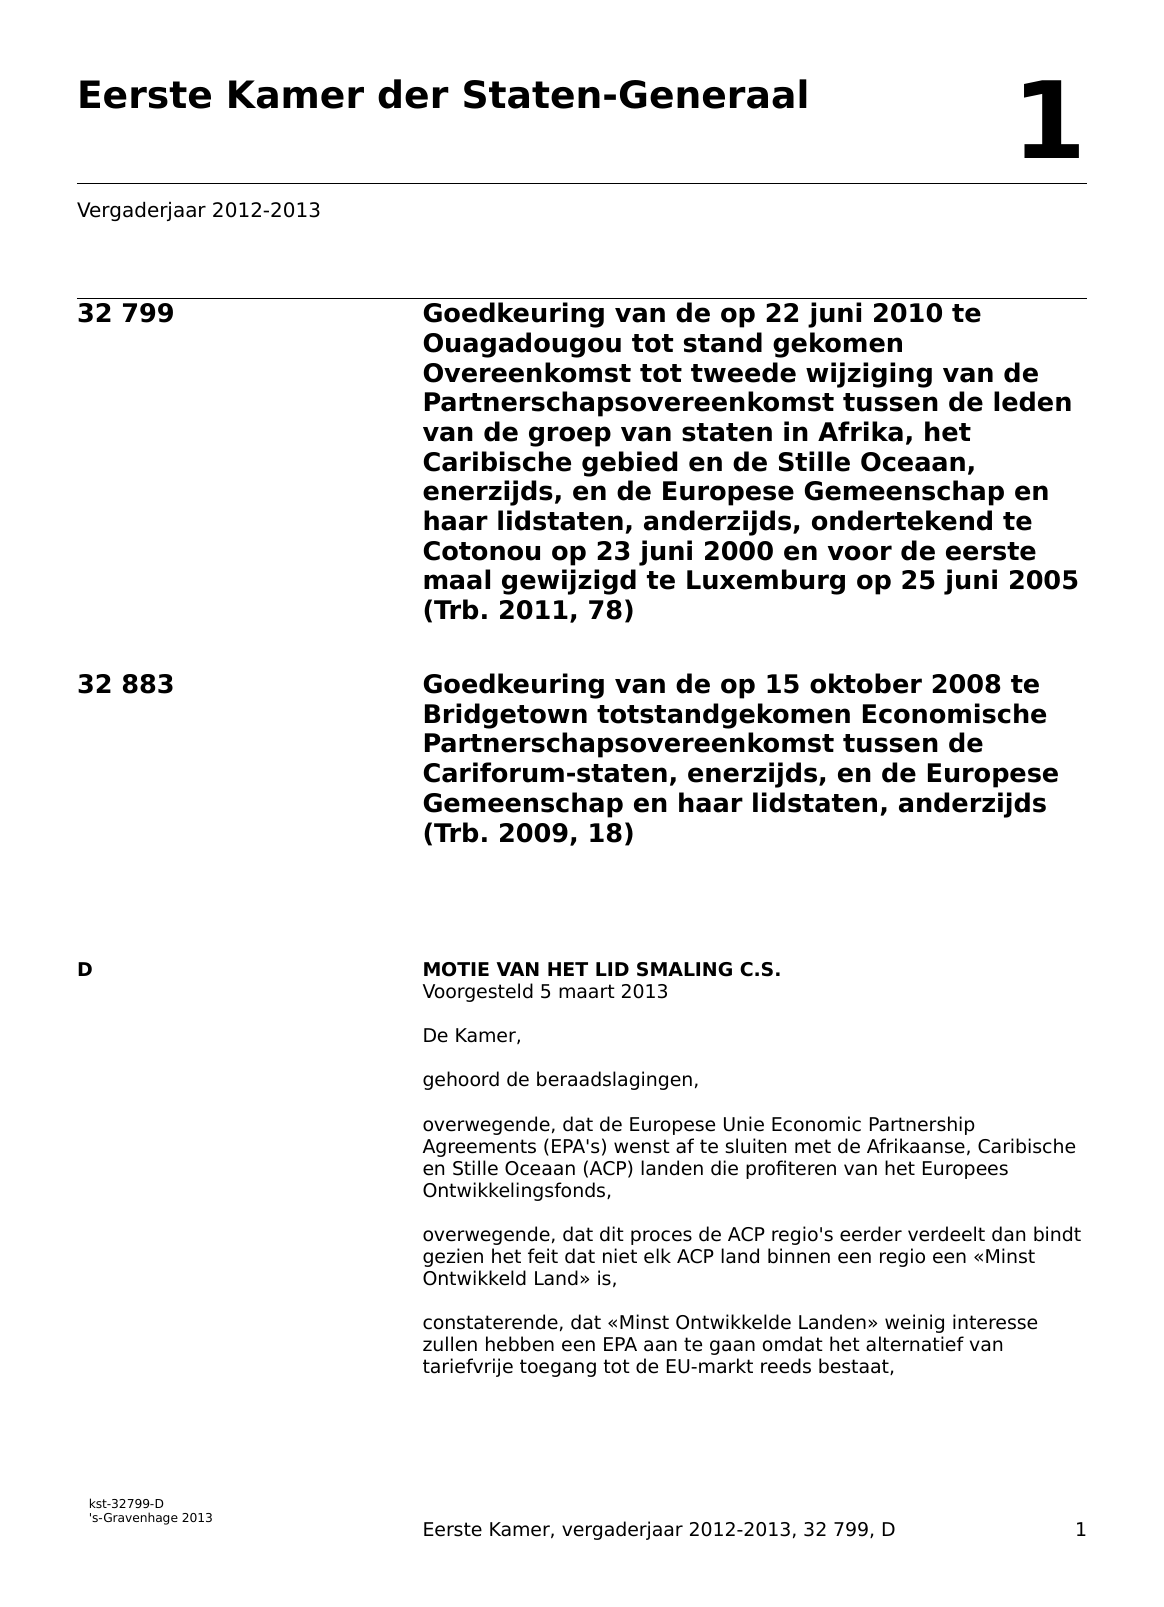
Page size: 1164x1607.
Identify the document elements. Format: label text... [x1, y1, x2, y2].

text kst-32799-D [88, 1497, 323, 1511]
text Voorgesteld 5 maart 2013 [422, 981, 1087, 1003]
table_header 1 [886, 59, 1087, 183]
subtitle 32 799 Goedkeuring van de op 22 juni 2010 te Ouagadougou tot stand gekomen Overeenkomst tot tweede wijziging van de Partnerschapsovereenkomst tussen de leden van de groep van staten in Afrika, het Caribische gebied en de Stille Oceaan, enerzijds, en de Europese Gemeenschap en haar lidstaten, anderzijds, ondertekend te Cotonou op 23 juni 2000 en voor de eerste maal gewijzigd te Luxemburg op 25 juni 2005 (Trb. 2011, 78) [77, 299, 1087, 626]
subtitle 32 883 Goedkeuring van de op 15 oktober 2008 te Bridgetown totstandgekomen Economische Partnerschapsovereenkomst tussen de Cariforum-staten, enerzijds, en de Europese Gemeenschap en haar lidstaten, anderzijds (Trb. 2009, 18) [77, 670, 1087, 848]
table_cell Vergaderjaar 2012-2013 [77, 184, 1087, 298]
text 's-Gravenhage 2013 [88, 1511, 323, 1525]
text overwegende, dat de Europese Unie Economic Partnership Agreements (EPA's) wenst af te sluiten met de Afrikaanse, Caribische en Stille Oceaan (ACP) landen die profiteren van het Europees Ontwikkelingsfonds, [422, 1113, 1087, 1201]
text De Kamer, [422, 1025, 1087, 1047]
table_header Eerste Kamer der Staten-Generaal [77, 59, 886, 183]
text constaterende, dat «Minst Ontwikkelde Landen» weinig interesse zullen hebben een EPA aan te gaan omdat het alternatief van tariefvrije toegang tot de EU-markt reeds bestaat, [422, 1312, 1087, 1378]
text gehoord de beraadslagingen, [422, 1069, 1087, 1091]
subtitle D MOTIE VAN HET LID SMALING C.S. [77, 959, 1087, 981]
text overwegende, dat dit proces de ACP regio's eerder verdeelt dan bindt gezien het feit dat niet elk ACP land binnen een regio een «Minst Ontwikkeld Land» is, [422, 1224, 1087, 1289]
